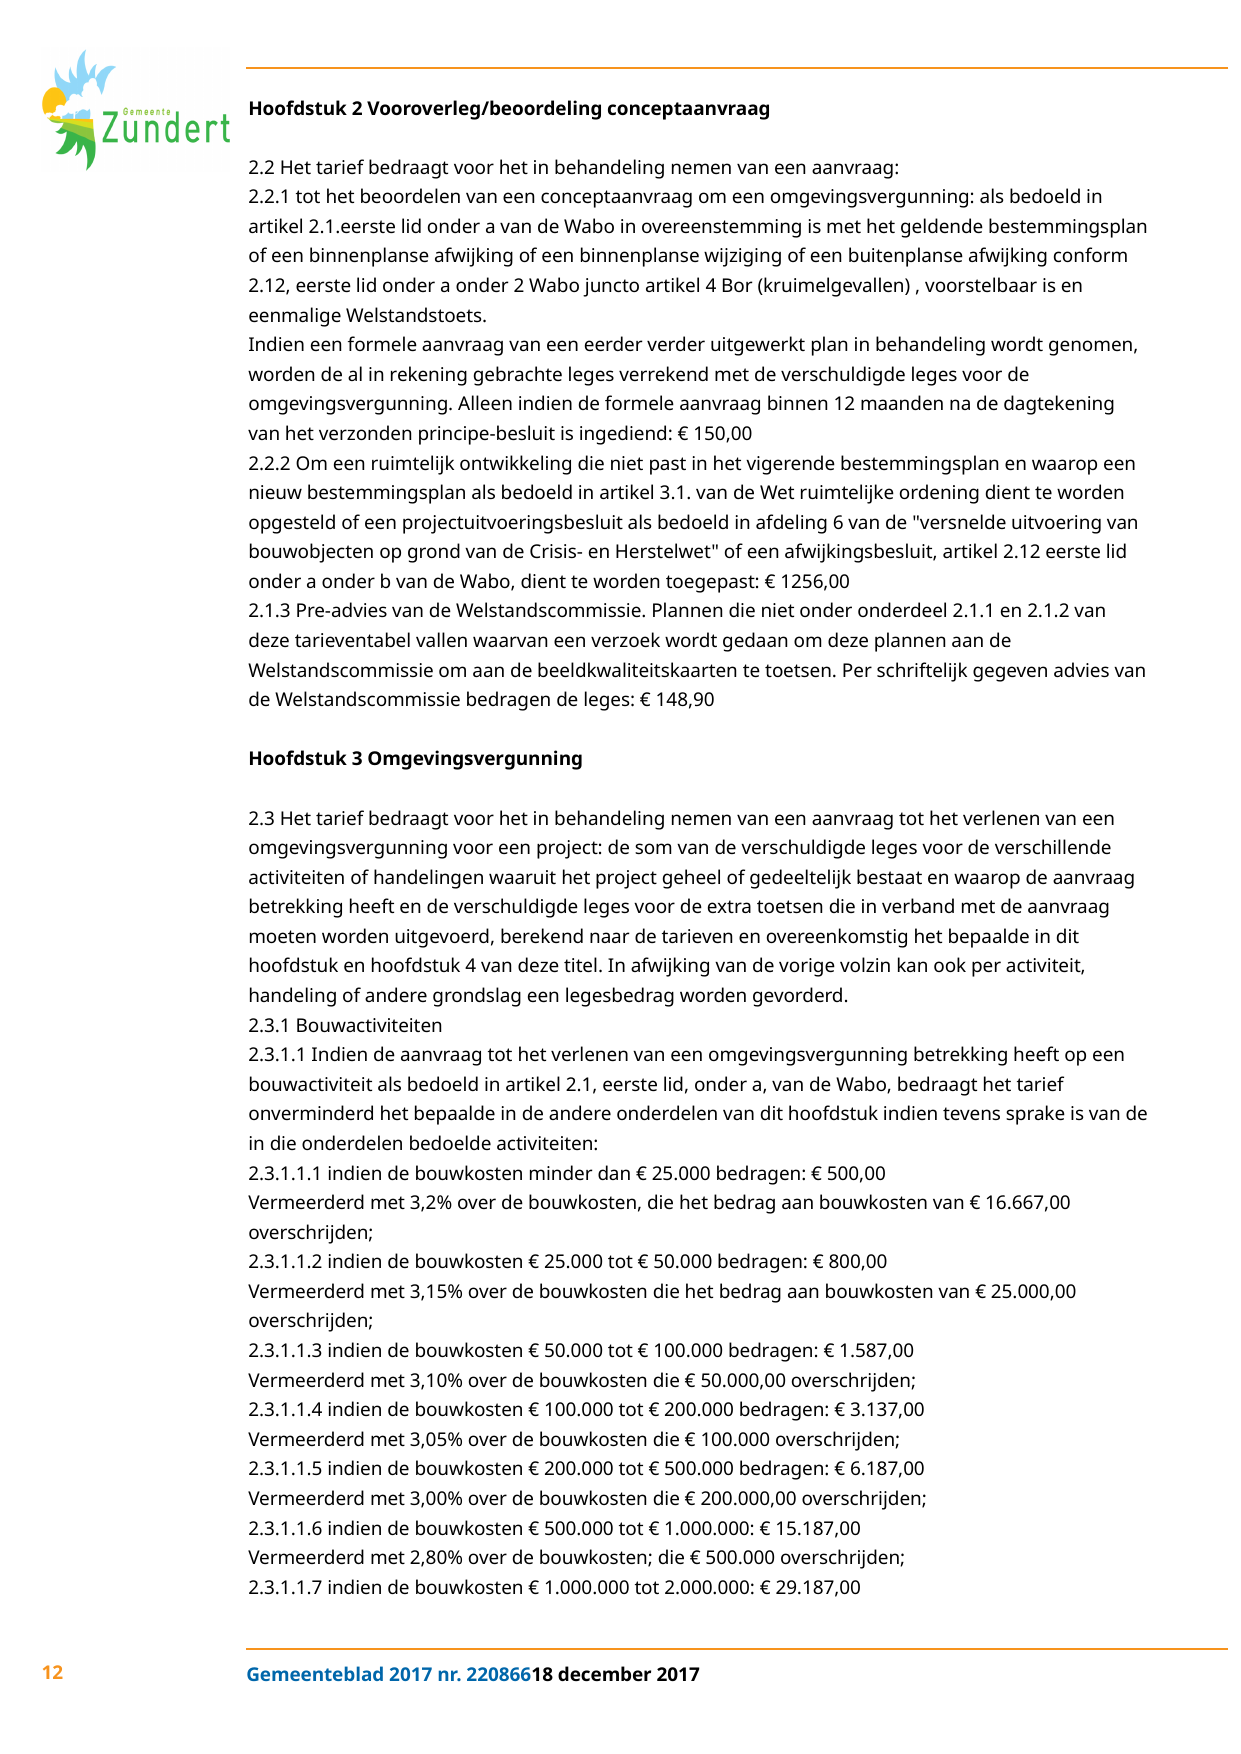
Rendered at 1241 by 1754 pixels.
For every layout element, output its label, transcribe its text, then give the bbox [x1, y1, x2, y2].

text 2.3 Het tarief bedraagt voor het in behandeling nemen van een aanvraag tot het verlenen van een omgevingsvergunning voor een project: de som van de verschuldigde leges voor de verschillende activiteiten of handelingen waaruit het project geheel of gedeeltelijk bestaat en waarop de aanvraag betrekking heeft en de verschuldigde leges voor de extra toetsen die in verband met de aanvraag moeten worden uitgevoerd, berekend naar de tarieven en overeenkomstig het bepaalde in dit hoofdstuk en hoofdstuk 4 van deze titel. In afwijking van de vorige volzin kan ook per activiteit, handeling of andere grondslag een legesbedrag worden gevorderd. [248, 805, 1152, 1008]
text Vermeerderd met 3,15% over de bouwkosten die het bedrag aan bouwkosten van € 25.000,00 overschrijden; [248, 1278, 1152, 1333]
text 2.2.2 Om een ruimtelijk ontwikkeling die niet past in het vigerende bestemmingsplan en waarop een nieuw bestemmingsplan als bedoeld in artikel 3.1. van de Wet ruimtelijke ordening dient te worden opgesteld of een projectuitvoeringsbesluit als bedoeld in afdeling 6 van de "versnelde uitvoering van bouwobjecten op grond van de Crisis- en Herstelwet" of een afwijkingsbesluit, artikel 2.12 eerste lid onder a onder b van de Wabo, dient te worden toegepast: € 1256,00 [248, 450, 1152, 594]
text Hoofdstuk 2 Vooroverleg/beoordeling conceptaanvraag [248, 95, 1152, 121]
text 2.3.1.1.2 indien de bouwkosten € 25.000 tot € 50.000 bedragen: € 800,00 [248, 1248, 1152, 1274]
text Vermeerderd met 2,80% over de bouwkosten; die € 500.000 overschrijden; [248, 1544, 1152, 1570]
text 2.3.1.1.6 indien de bouwkosten € 500.000 tot € 1.000.000: € 15.187,00 [248, 1515, 1152, 1541]
text 2.2 Het tarief bedraagt voor het in behandeling nemen van een aanvraag: [248, 154, 1152, 180]
text 2.1.3 Pre-advies van de Welstandscommissie. Plannen die niet onder onderdeel 2.1.1 en 2.1.2 van deze tarieventabel vallen waarvan een verzoek wordt gedaan om deze plannen aan de Welstandscommissie om aan de beeldkwaliteitskaarten te toetsen. Per schriftelijk gegeven advies van de Welstandscommissie bedragen de leges: € 148,90 [248, 598, 1152, 712]
text Hoofdstuk 3 Omgevingsvergunning [248, 746, 1152, 771]
text Indien een formele aanvraag van een eerder verder uitgewerkt plan in behandeling wordt genomen, worden de al in rekening gebrachte leges verrekend met de verschuldigde leges voor de omgevingsvergunning. Alleen indien de formele aanvraag binnen 12 maanden na de dagtekening van het verzonden principe-besluit is ingediend: € 150,00 [248, 331, 1152, 446]
text Vermeerderd met 3,2% over de bouwkosten, die het bedrag aan bouwkosten van € 16.667,00 overschrijden; [248, 1189, 1152, 1245]
text 2.3.1.1.1 indien de bouwkosten minder dan € 25.000 bedragen: € 500,00 [248, 1160, 1152, 1186]
text Vermeerderd met 3,10% over de bouwkosten die € 50.000,00 overschrijden; [248, 1367, 1152, 1393]
text Vermeerderd met 3,00% over de bouwkosten die € 200.000,00 overschrijden; [248, 1485, 1152, 1511]
text Vermeerderd met 3,05% over de bouwkosten die € 100.000 overschrijden; [248, 1426, 1152, 1452]
text 2.3.1.1.4 indien de bouwkosten € 100.000 tot € 200.000 bedragen: € 3.137,00 [248, 1396, 1152, 1422]
text 2.3.1 Bouwactiviteiten [248, 1012, 1152, 1038]
text 2.2.1 tot het beoordelen van een conceptaanvraag om een omgevingsvergunning: als bedoeld in artikel 2.1.eerste lid onder a van de Wabo in overeenstemming is met het geldende bestemmingsplan of een binnenplanse afwijking of een binnenplanse wijziging of een buitenplanse afwijking conform 2.12, eerste lid onder a onder 2 Wabo juncto artikel 4 Bor (kruimelgevallen) , voorstelbaar is en eenmalige Welstandstoets. [248, 183, 1152, 328]
text 2.3.1.1.5 indien de bouwkosten € 200.000 tot € 500.000 bedragen: € 6.187,00 [248, 1456, 1152, 1481]
text 2.3.1.1.7 indien de bouwkosten € 1.000.000 tot 2.000.000: € 29.187,00 [248, 1574, 1152, 1600]
text 2.3.1.1 Indien de aanvraag tot het verlenen van een omgevingsvergunning betrekking heeft op een bouwactiviteit als bedoeld in artikel 2.1, eerste lid, onder a, van de Wabo, bedraagt het tarief onverminderd het bepaalde in de andere onderdelen van dit hoofdstuk indien tevens sprake is van de in die onderdelen bedoelde activiteiten: [248, 1041, 1152, 1156]
text 2.3.1.1.3 indien de bouwkosten € 50.000 tot € 100.000 bedragen: € 1.587,00 [248, 1337, 1152, 1363]
picture [41, 47, 231, 172]
